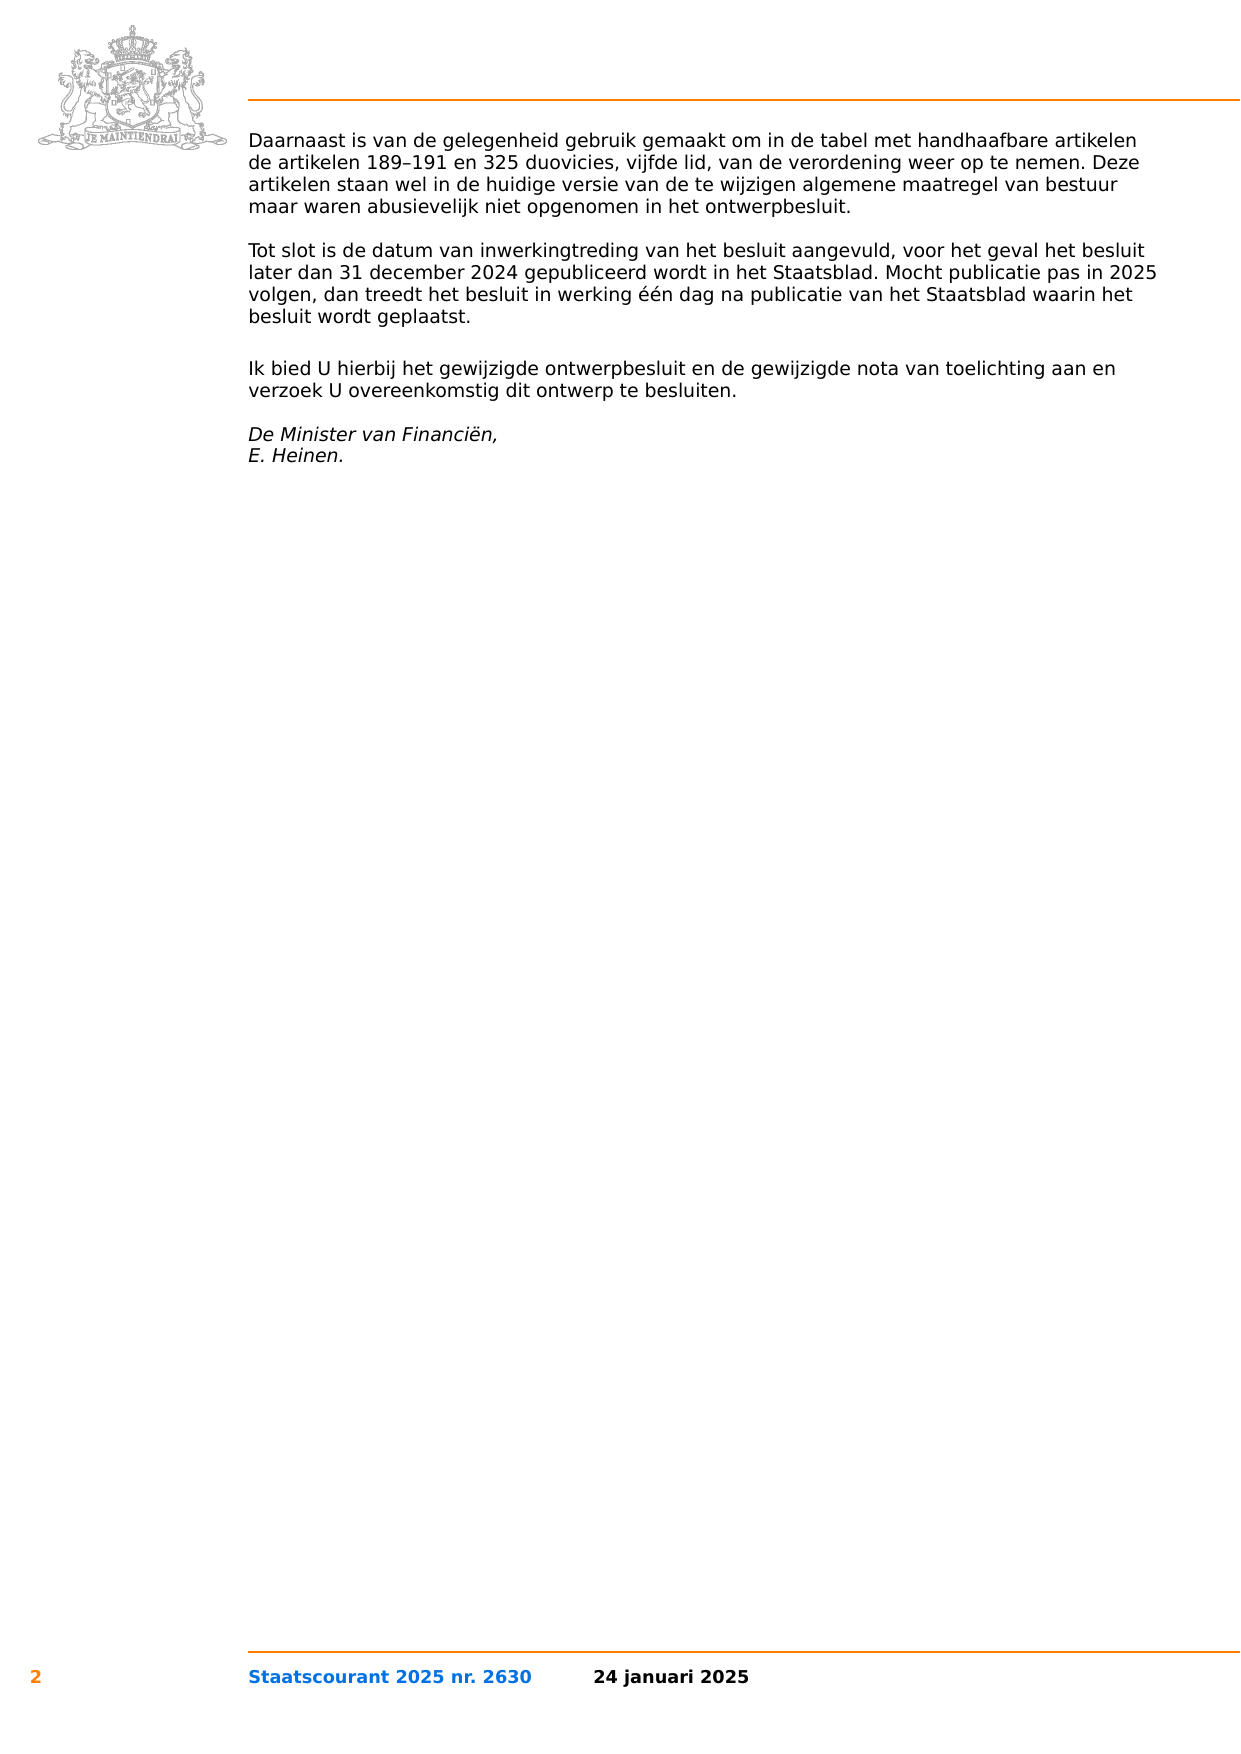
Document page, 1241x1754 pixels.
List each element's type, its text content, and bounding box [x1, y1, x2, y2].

text De Minister van Financiën, E. Heinen. [248, 423, 1163, 467]
text Ik bied U hierbij het gewijzigde ontwerpbesluit en de gewijzigde nota van toelichting aan en verzoek U overeenkomstig dit ontwerp te besluiten. [248, 358, 1163, 402]
text Tot slot is de datum van inwerkingtreding van het besluit aangevuld, voor het geval het besluit later dan 31 december 2024 gepubliceerd wordt in het Staatsblad. Mocht publicatie pas in 2025 volgen, dan treedt het besluit in werking één dag na publicatie van het Staatsblad waarin het besluit wordt geplaatst. [248, 240, 1163, 328]
text Daarnaast is van de gelegenheid gebruik gemaakt om in de tabel met handhaafbare artikelen de artikelen 189–191 en 325 duovicies, vijfde lid, van de verordening weer op te nemen. Deze artikelen staan wel in de huidige versie van de te wijzigen algemene maatregel van bestuur maar waren abusievelijk niet opgenomen in het ontwerpbesluit. [248, 130, 1163, 218]
picture [38, 25, 227, 150]
